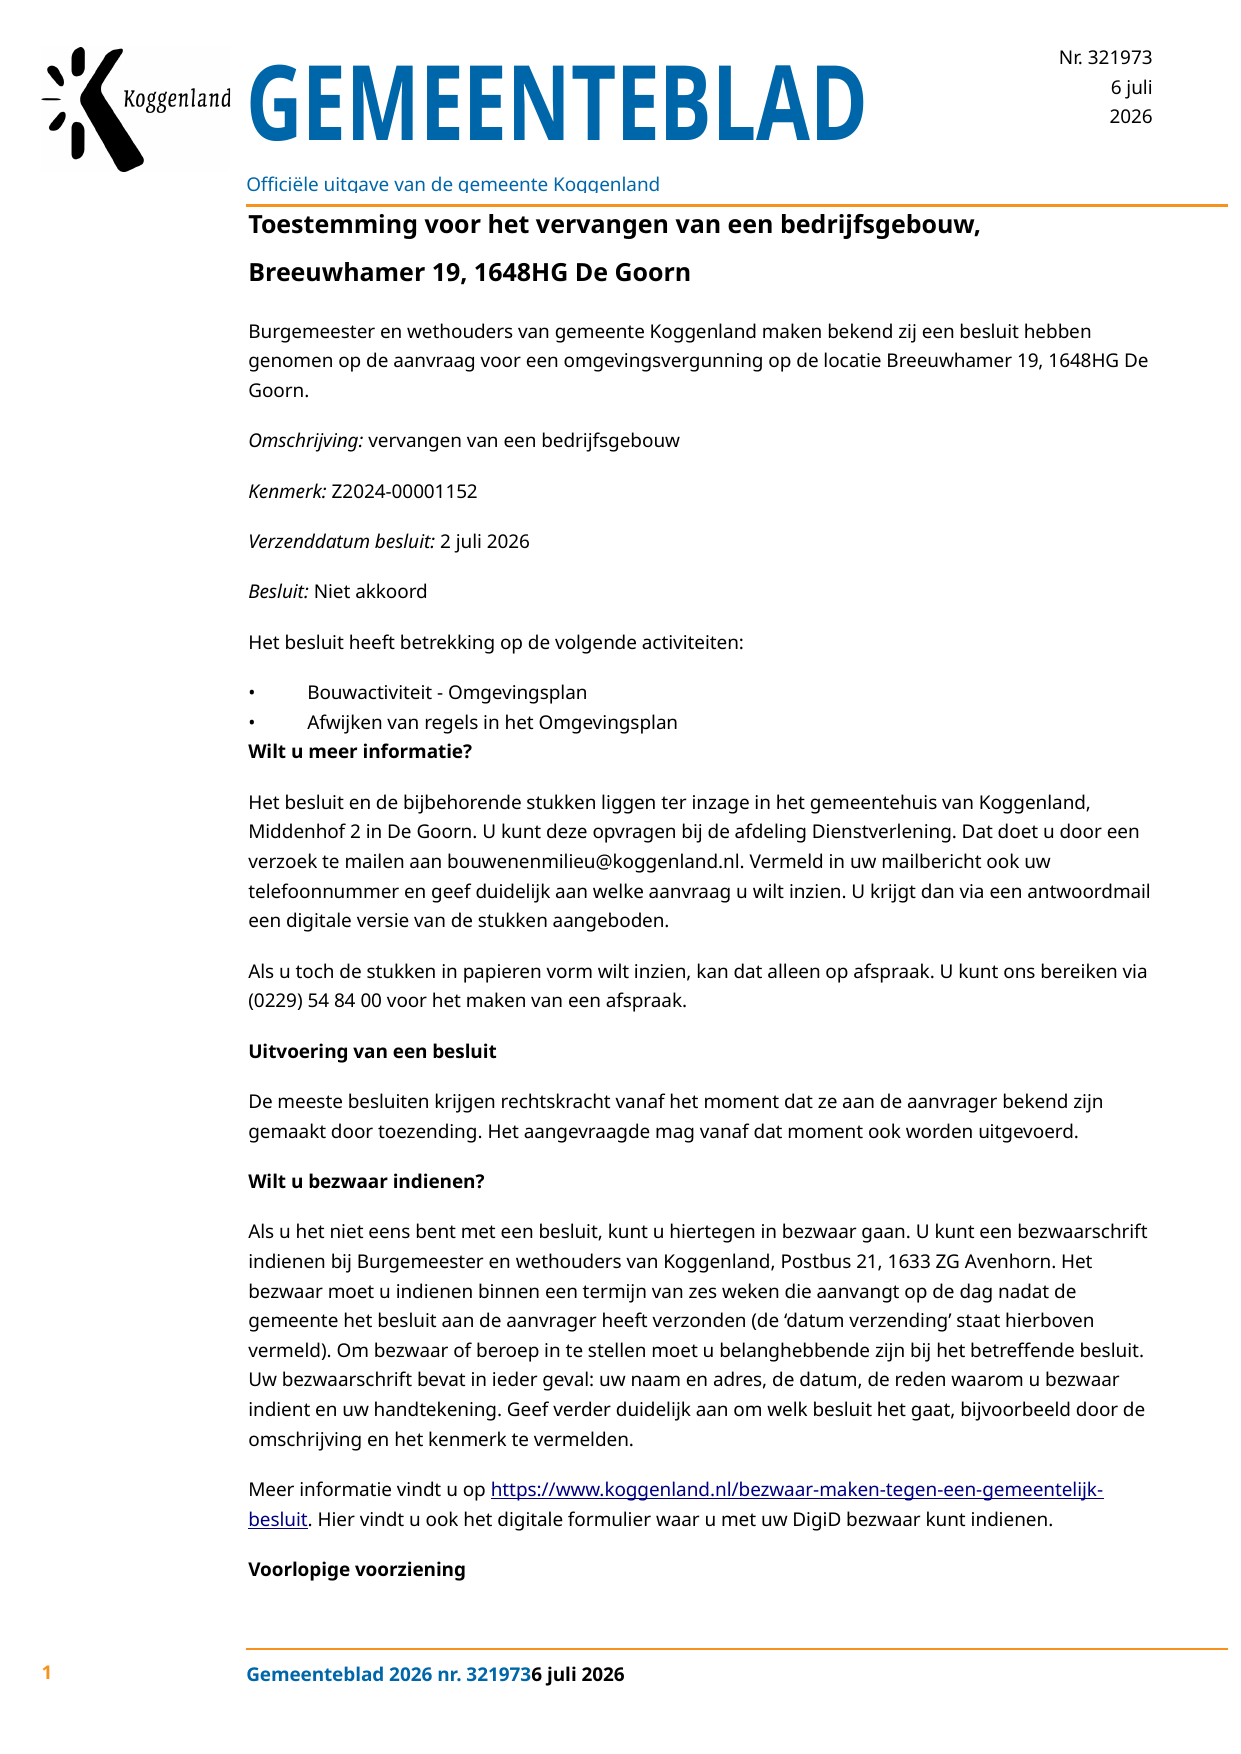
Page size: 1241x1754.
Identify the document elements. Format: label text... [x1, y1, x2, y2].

list Afwijken van regels in het Omgevingsplan [248, 709, 1152, 735]
text Verzenddatum besluit: 2 juli 2026 [248, 528, 1152, 554]
text Besluit: Niet akkoord [248, 579, 1152, 604]
picture [41, 47, 231, 172]
text Omschrijving: vervangen van een bedrijfsgebouw [248, 427, 1152, 453]
text Uitvoering van een besluit [248, 1038, 1152, 1064]
text De meeste besluiten krijgen rechtskracht vanaf het moment dat ze aan de aanvrager bekend zijn gemaakt door toezending. Het aangevraagde mag vanaf dat moment ook worden uitgevoerd. [248, 1088, 1152, 1144]
text Wilt u meer informatie? [248, 739, 1152, 764]
text Het besluit heeft betrekking op de volgende activiteiten: [248, 629, 1152, 655]
text Toestemming voor het vervangen van een bedrijfsgebouw, Breeuwhamer 19, 1648HG De Goorn [248, 207, 1152, 288]
list Bouwactiviteit - Omgevingsplan [248, 679, 1152, 705]
text Burgemeester en wethouders van gemeente Koggenland maken bekend zij een besluit hebben genomen op de aanvraag voor een omgevingsvergunning op de locatie Breeuwhamer 19, 1648HG De Goorn. [248, 318, 1152, 403]
text Meer informatie vindt u op https://www.koggenland.nl/bezwaar-maken-tegen-een-gemeentelijk-besluit. Hier vindt u ook het digitale formulier waar u met uw DigiD bezwaar kunt indienen. [248, 1476, 1152, 1532]
text Wilt u bezwaar indienen? [248, 1168, 1152, 1194]
text Het besluit en de bijbehorende stukken liggen ter inzage in het gemeentehuis van Koggenland, Middenhof 2 in De Goorn. U kunt deze opvragen bij de afdeling Dienstverlening. Dat doet u door een verzoek te mailen aan bouwenenmilieu@koggenland.nl. Vermeld in uw mailbericht ook uw telefoonnummer en geef duidelijk aan welke aanvraag u wilt inzien. U krijgt dan via een antwoordmail een digitale versie van de stukken aangeboden. [248, 789, 1152, 933]
text Als u het niet eens bent met een besluit, kunt u hiertegen in bezwaar gaan. U kunt een bezwaarschrift indienen bij Burgemeester en wethouders van Koggenland, Postbus 21, 1633 ZG Avenhorn. Het bezwaar moet u indienen binnen een termijn van zes weken die aanvangt op de dag nadat de gemeente het besluit aan de aanvrager heeft verzonden (de ‘datum verzending’ staat hierboven vermeld). Om bezwaar of beroep in te stellen moet u belanghebbende zijn bij het betreffende besluit. Uw bezwaarschrift bevat in ieder geval: uw naam en adres, de datum, de reden waarom u bezwaar indient en uw handtekening. Geef verder duidelijk aan om welk besluit het gaat, bijvoorbeeld door de omschrijving en het kenmerk te vermelden. [248, 1219, 1152, 1452]
text Voorlopige voorziening [248, 1556, 1152, 1582]
text Kenmerk: Z2024-00001152 [248, 478, 1152, 504]
text Als u toch de stukken in papieren vorm wilt inzien, kan dat alleen op afspraak. U kunt ons bereiken via (0229) 54 84 00 voor het maken van een afspraak. [248, 958, 1152, 1013]
